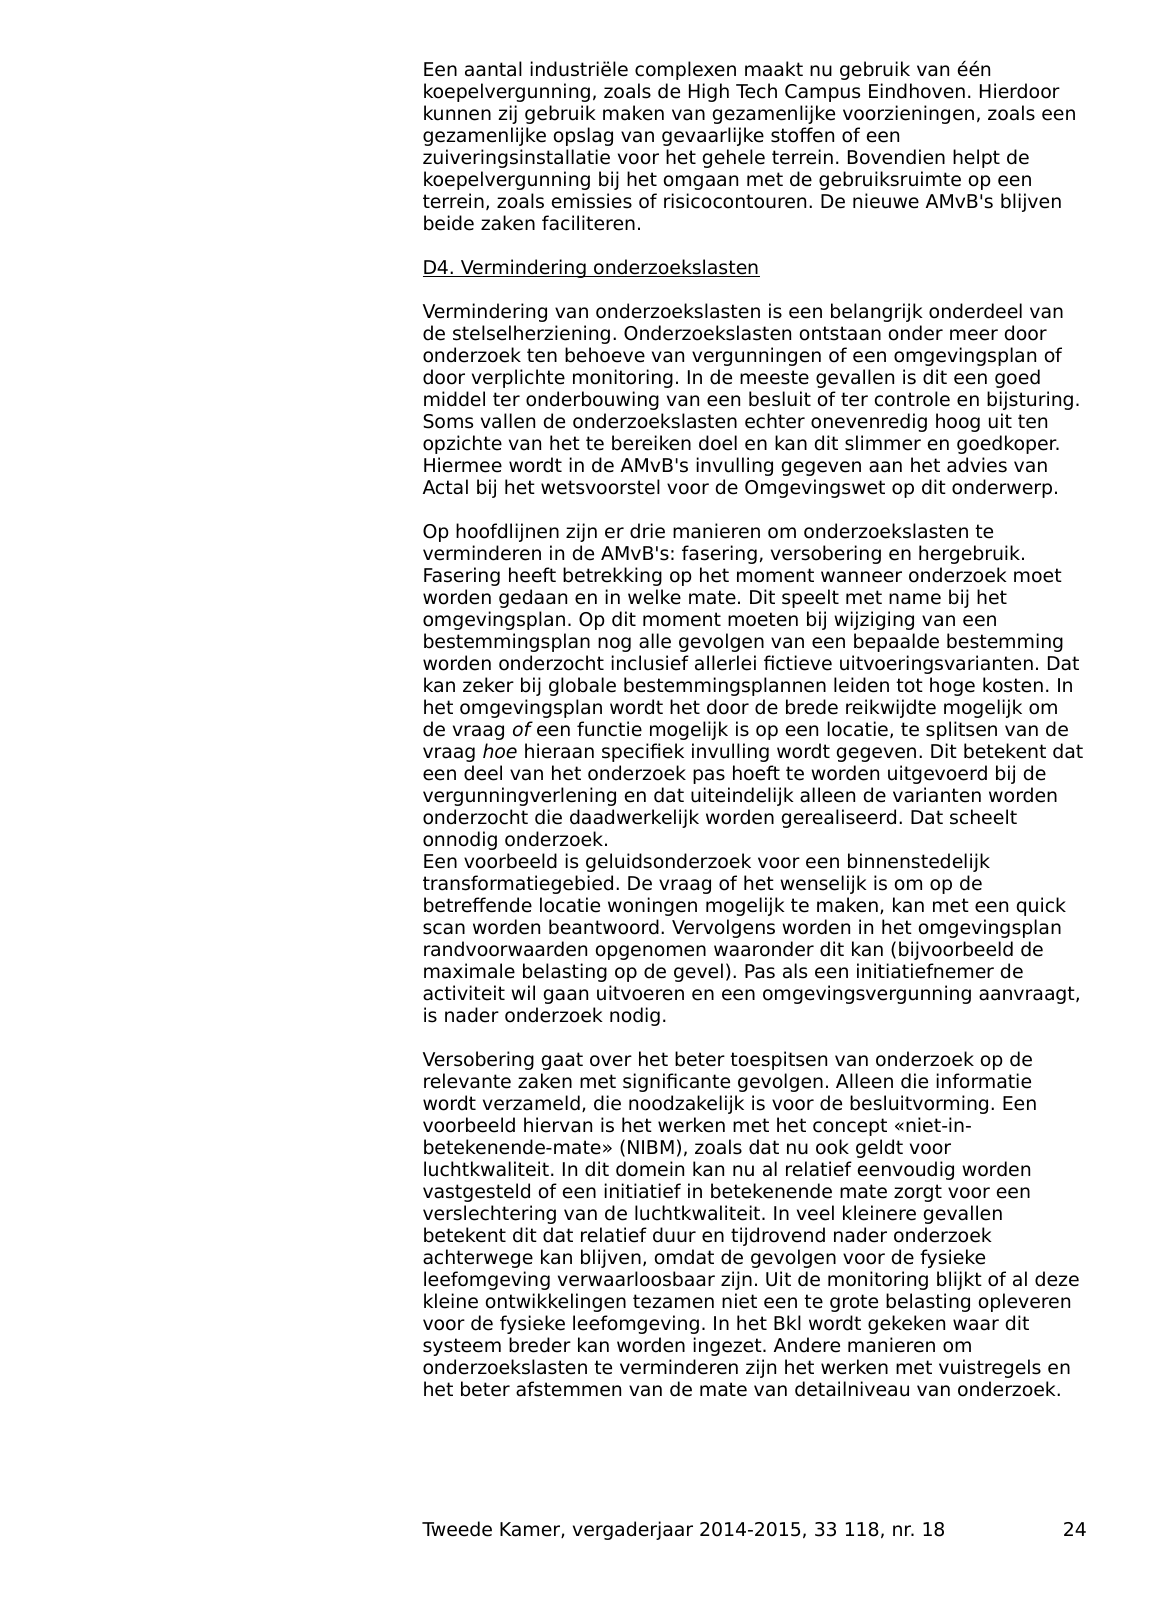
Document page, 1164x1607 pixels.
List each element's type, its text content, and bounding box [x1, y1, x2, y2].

text Op hoofdlijnen zijn er drie manieren om onderzoekslasten te verminderen in de AMvB's: fasering, versobering en hergebruik. Fasering heeft betrekking op het moment wanneer onderzoek moet worden gedaan en in welke mate. Dit speelt met name bij het omgevingsplan. Op dit moment moeten bij wijziging van een bestemmingsplan nog alle gevolgen van een bepaalde bestemming worden onderzocht inclusief allerlei fictieve uitvoeringsvarianten. Dat kan zeker bij globale bestemmingsplannen leiden tot hoge kosten. In het omgevingsplan wordt het door de brede reikwijdte mogelijk om de vraag of een functie mogelijk is op een locatie, te splitsen van de vraag hoe hieraan specifiek invulling wordt gegeven. Dit betekent dat een deel van het onderzoek pas hoeft te worden uitgevoerd bij de vergunningverlening en dat uiteindelijk alleen de varianten worden onderzocht die daadwerkelijk worden gerealiseerd. Dat scheelt onnodig onderzoek. [422, 521, 1087, 851]
text Vermindering van onderzoekslasten is een belangrijk onderdeel van de stelselherziening. Onderzoekslasten ontstaan onder meer door onderzoek ten behoeve van vergunningen of een omgevingsplan of door verplichte monitoring. In de meeste gevallen is dit een goed middel ter onderbouwing van een besluit of ter controle en bijsturing. Soms vallen de onderzoekslasten echter onevenredig hoog uit ten opzichte van het te bereiken doel en kan dit slimmer en goedkoper. Hiermee wordt in de AMvB's invulling gegeven aan het advies van Actal bij het wetsvoorstel voor de Omgevingswet op dit onderwerp. [422, 301, 1087, 499]
text Een aantal industriële complexen maakt nu gebruik van één koepelvergunning, zoals de High Tech Campus Eindhoven. Hierdoor kunnen zij gebruik maken van gezamenlijke voorzieningen, zoals een gezamenlijke opslag van gevaarlijke stoffen of een zuiveringsinstallatie voor het gehele terrein. Bovendien helpt de koepelvergunning bij het omgaan met de gebruiksruimte op een terrein, zoals emissies of risicocontouren. De nieuwe AMvB's blijven beide zaken faciliteren. [422, 59, 1087, 235]
text Versobering gaat over het beter toespitsen van onderzoek op de relevante zaken met significante gevolgen. Alleen die informatie wordt verzameld, die noodzakelijk is voor de besluitvorming. Een voorbeeld hiervan is het werken met het concept «niet-in-betekenende-mate» (NIBM), zoals dat nu ook geldt voor luchtkwaliteit. In dit domein kan nu al relatief eenvoudig worden vastgesteld of een initiatief in betekenende mate zorgt voor een verslechtering van de luchtkwaliteit. In veel kleinere gevallen betekent dit dat relatief duur en tijdrovend nader onderzoek achterwege kan blijven, omdat de gevolgen voor de fysieke leefomgeving verwaarloosbaar zijn. Uit de monitoring blijkt of al deze kleine ontwikkelingen tezamen niet een te grote belasting opleveren voor de fysieke leefomgeving. In het Bkl wordt gekeken waar dit systeem breder kan worden ingezet. Andere manieren om onderzoekslasten te verminderen zijn het werken met vuistregels en het beter afstemmen van de mate van detailniveau van onderzoek. [422, 1049, 1087, 1401]
text Een voorbeeld is geluidsonderzoek voor een binnenstedelijk transformatiegebied. De vraag of het wenselijk is om op de betreffende locatie woningen mogelijk te maken, kan met een quick scan worden beantwoord. Vervolgens worden in het omgevingsplan randvoorwaarden opgenomen waaronder dit kan (bijvoorbeeld de maximale belasting op de gevel). Pas als een initiatiefnemer de activiteit wil gaan uitvoeren en een omgevingsvergunning aanvraagt, is nader onderzoek nodig. [422, 851, 1087, 1027]
subtitle D4. Vermindering onderzoekslasten [422, 257, 1087, 279]
